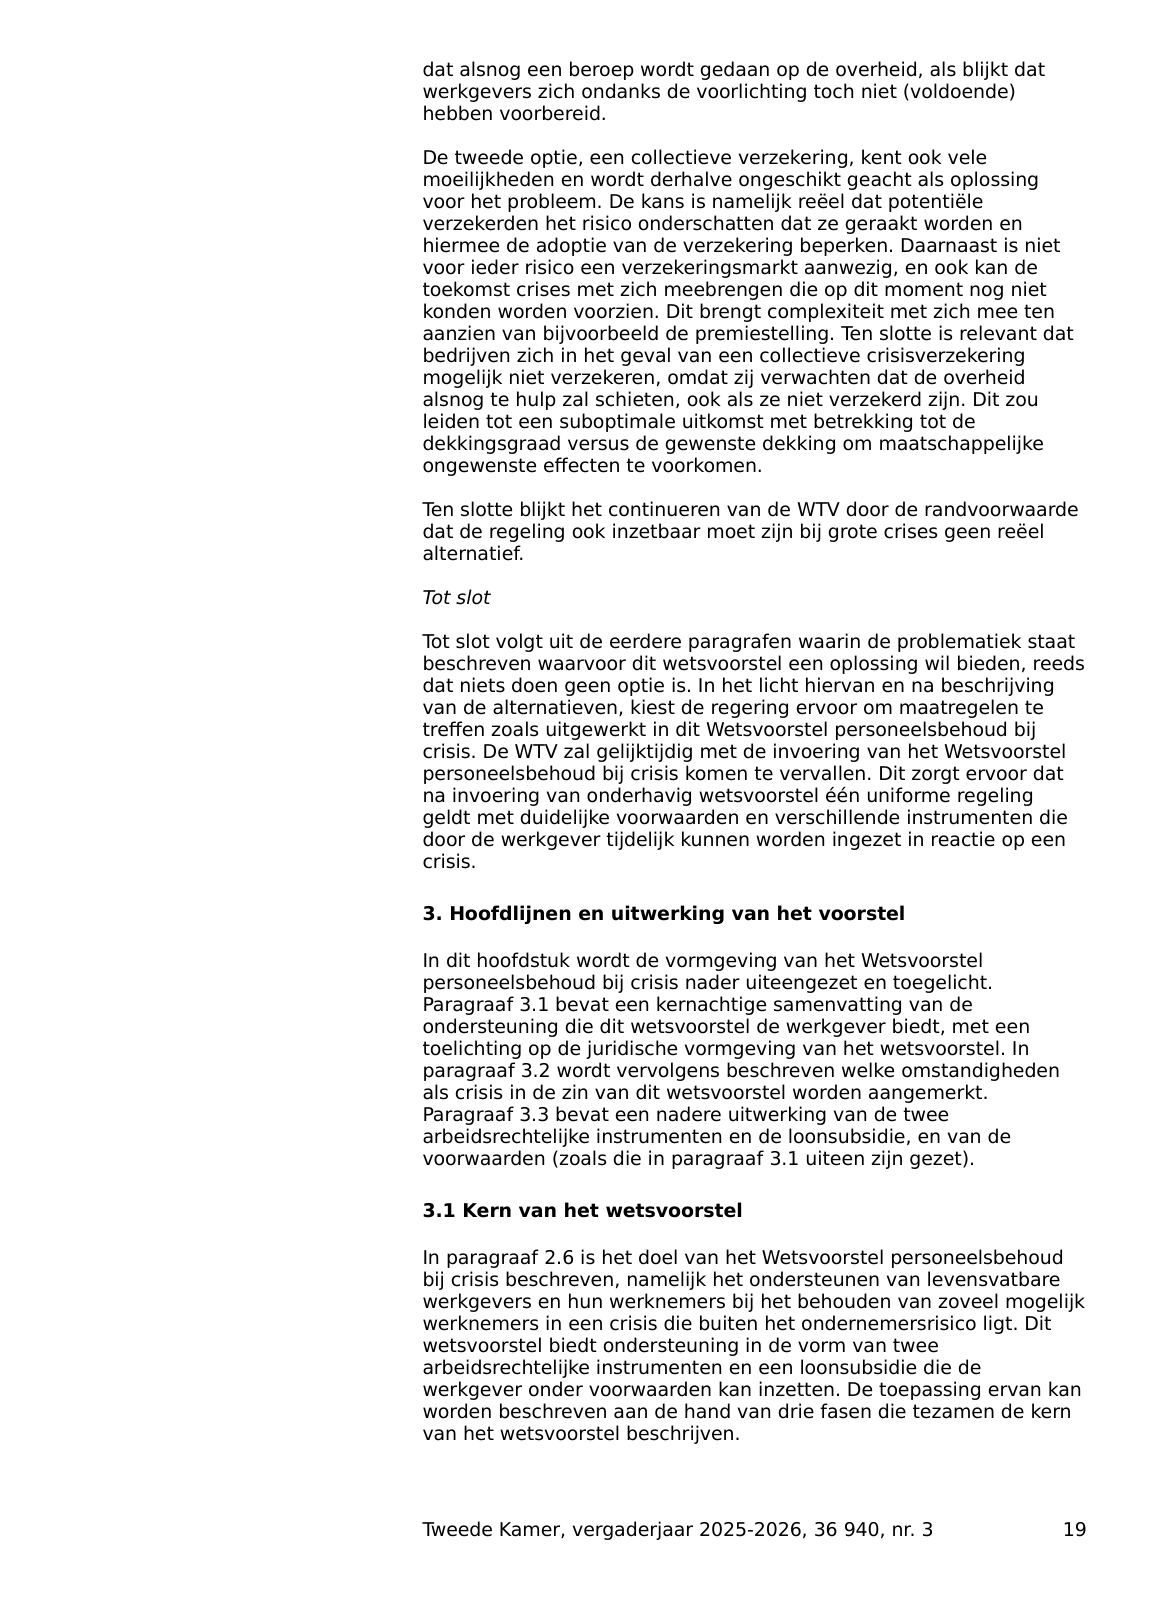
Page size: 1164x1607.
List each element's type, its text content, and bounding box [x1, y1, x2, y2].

text Ten slotte blijkt het continueren van de WTV door de randvoorwaarde dat de regeling ook inzetbaar moet zijn bij grote crises geen reëel alternatief. [422, 499, 1087, 565]
text Tot slot volgt uit de eerdere paragrafen waarin de problematiek staat beschreven waarvoor dit wetsvoorstel een oplossing wil bieden, reeds dat niets doen geen optie is. In het licht hiervan en na beschrijving van de alternatieven, kiest de regering ervoor om maatregelen te treffen zoals uitgewerkt in dit Wetsvoorstel personeelsbehoud bij crisis. De WTV zal gelijktijdig met de invoering van het Wetsvoorstel personeelsbehoud bij crisis komen te vervallen. Dit zorgt ervoor dat na invoering van onderhavig wetsvoorstel één uniforme regeling geldt met duidelijke voorwaarden en verschillende instrumenten die door de werkgever tijdelijk kunnen worden ingezet in reactie op een crisis. [422, 631, 1087, 873]
text In paragraaf 2.6 is het doel van het Wetsvoorstel personeelsbehoud bij crisis beschreven, namelijk het ondersteunen van levensvatbare werkgevers en hun werknemers bij het behouden van zoveel mogelijk werknemers in een crisis die buiten het ondernemersrisico ligt. Dit wetsvoorstel biedt ondersteuning in de vorm van twee arbeidsrechtelijke instrumenten en een loonsubsidie die de werkgever onder voorwaarden kan inzetten. De toepassing ervan kan worden beschreven aan de hand van drie fasen die tezamen de kern van het wetsvoorstel beschrijven. [422, 1247, 1087, 1445]
text De tweede optie, een collectieve verzekering, kent ook vele moeilijkheden en wordt derhalve ongeschikt geacht als oplossing voor het probleem. De kans is namelijk reëel dat potentiële verzekerden het risico onderschatten dat ze geraakt worden en hiermee de adoptie van de verzekering beperken. Daarnaast is niet voor ieder risico een verzekeringsmarkt aanwezig, en ook kan de toekomst crises met zich meebrengen die op dit moment nog niet konden worden voorzien. Dit brengt complexiteit met zich mee ten aanzien van bijvoorbeeld de premiestelling. Ten slotte is relevant dat bedrijven zich in het geval van een collectieve crisisverzekering mogelijk niet verzekeren, omdat zij verwachten dat de overheid alsnog te hulp zal schieten, ook als ze niet verzekerd zijn. Dit zou leiden tot een suboptimale uitkomst met betrekking tot de dekkingsgraad versus de gewenste dekking om maatschappelijke ongewenste effecten te voorkomen. [422, 147, 1087, 477]
subtitle Tot slot [422, 587, 1087, 609]
text In dit hoofdstuk wordt de vormgeving van het Wetsvoorstel personeelsbehoud bij crisis nader uiteengezet en toegelicht. Paragraaf 3.1 bevat een kernachtige samenvatting van de ondersteuning die dit wetsvoorstel de werkgever biedt, met een toelichting op de juridische vormgeving van het wetsvoorstel. In paragraaf 3.2 wordt vervolgens beschreven welke omstandigheden als crisis in de zin van dit wetsvoorstel worden aangemerkt. Paragraaf 3.3 bevat een nadere uitwerking van de twee arbeidsrechtelijke instrumenten en de loonsubsidie, en van de voorwaarden (zoals die in paragraaf 3.1 uiteen zijn gezet). [422, 950, 1087, 1170]
text dat alsnog een beroep wordt gedaan op de overheid, als blijkt dat werkgevers zich ondanks de voorlichting toch niet (voldoende) hebben voorbereid. [422, 59, 1087, 125]
subtitle 3. Hoofdlijnen en uitwerking van het voorstel [422, 903, 1087, 925]
subtitle 3.1 Kern van het wetsvoorstel [422, 1200, 1087, 1222]
